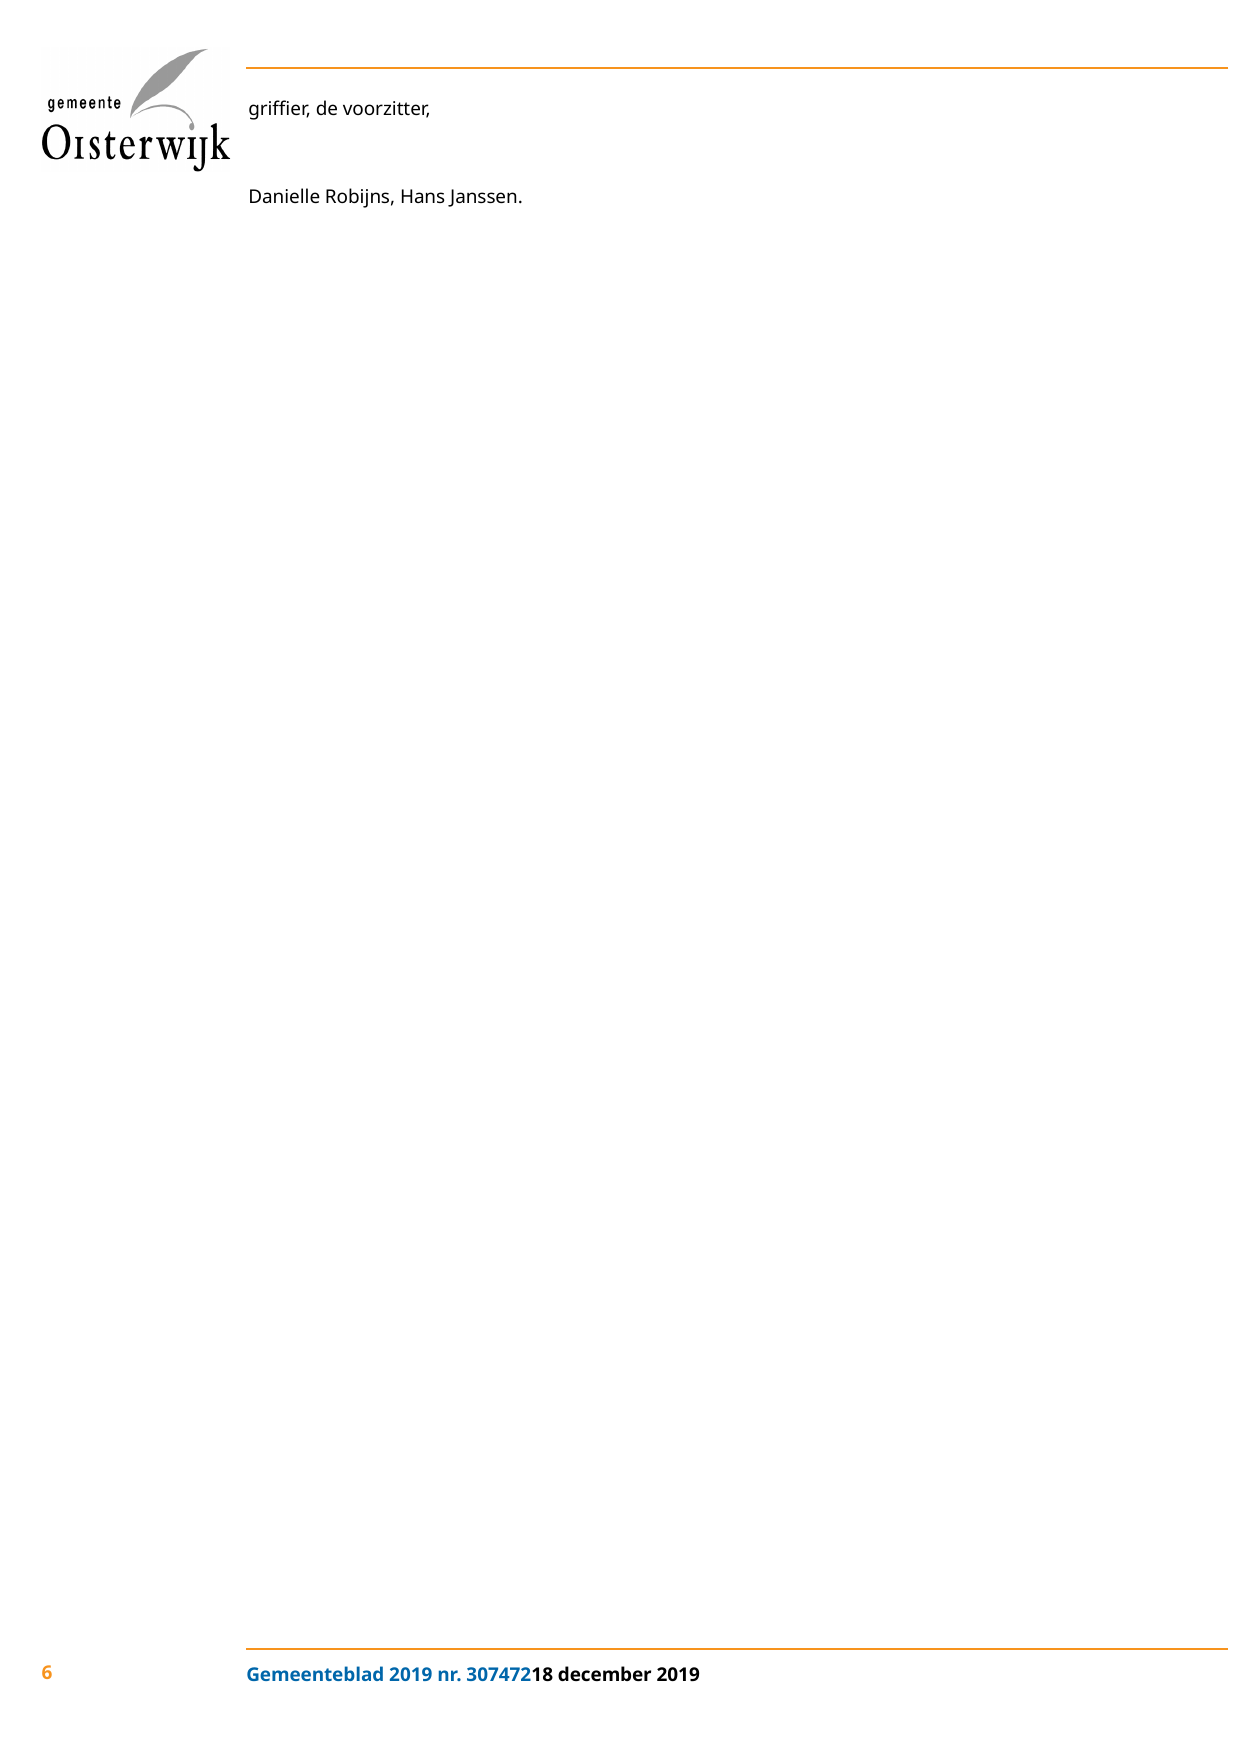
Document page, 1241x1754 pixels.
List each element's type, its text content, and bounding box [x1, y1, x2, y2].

picture [41, 47, 231, 172]
text Danielle Robijns, Hans Janssen. [248, 183, 1152, 209]
text griffier, de voorzitter, [248, 95, 1152, 121]
